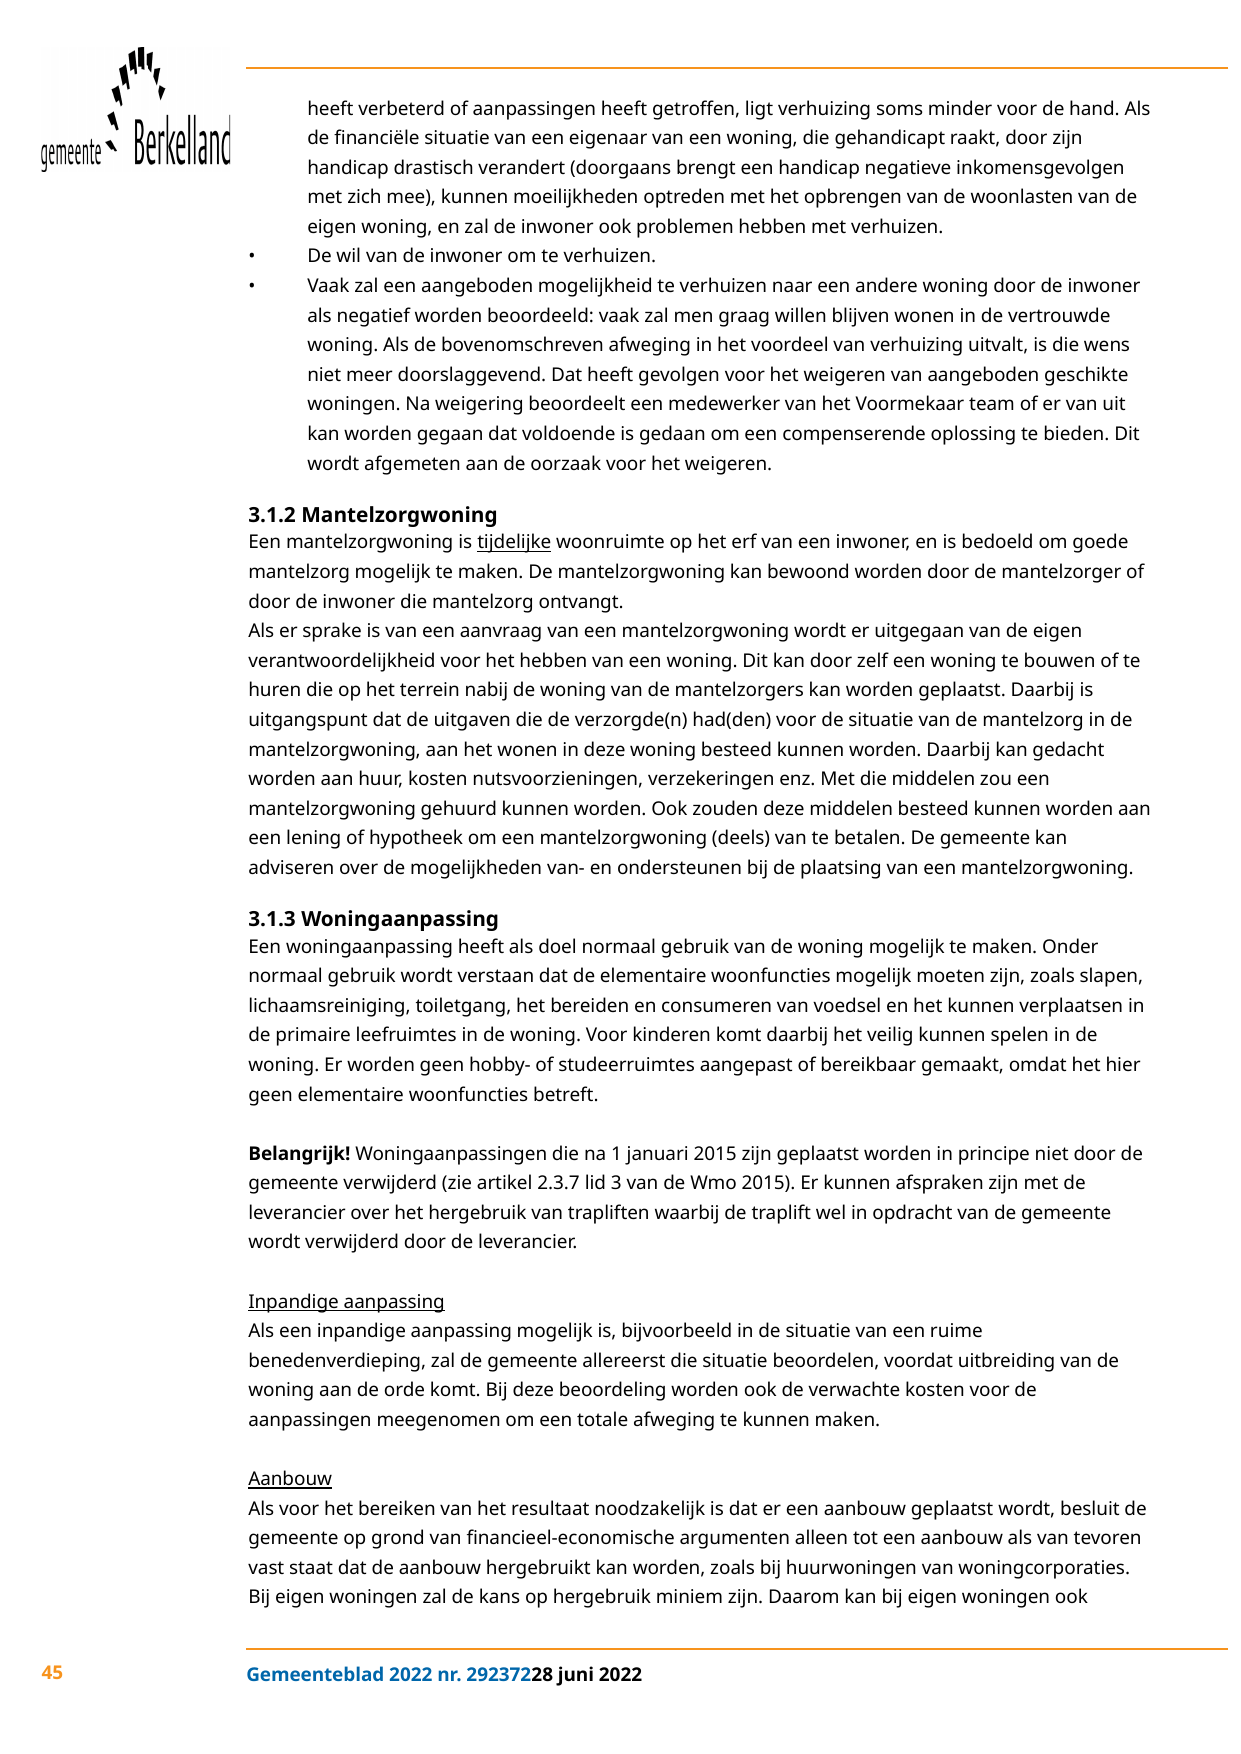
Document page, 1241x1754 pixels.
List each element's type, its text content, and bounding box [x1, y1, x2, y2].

text Een mantelzorgwoning is tijdelijke woonruimte op het erf van een inwoner, en is bedoeld om goede mantelzorg mogelijk te maken. De mantelzorgwoning kan bewoond worden door de mantelzorger of door de inwoner die mantelzorg ontvangt. [248, 529, 1152, 613]
text Als er sprake is van een aanvraag van een mantelzorgwoning wordt er uitgegaan van de eigen verantwoordelijkheid voor het hebben van een woning. Dit kan door zelf een woning te bouwen of te huren die op het terrein nabij de woning van de mantelzorgers kan worden geplaatst. Daarbij is uitgangspunt dat de uitgaven die de verzorgde(n) had(den) voor de situatie van de mantelzorg in de mantelzorgwoning, aan het wonen in deze woning besteed kunnen worden. Daarbij kan gedacht worden aan huur, kosten nutsvoorzieningen, verzekeringen enz. Met die middelen zou een mantelzorgwoning gehuurd kunnen worden. Ook zouden deze middelen besteed kunnen worden aan een lening of hypotheek om een mantelzorgwoning (deels) van te betalen. De gemeente kan adviseren over de mogelijkheden van- en ondersteunen bij de plaatsing van een mantelzorgwoning. [248, 617, 1152, 880]
text Als een inpandige aanpassing mogelijk is, bijvoorbeeld in de situatie van een ruime benedenverdieping, zal de gemeente allereerst die situatie beoordelen, voordat uitbreiding van de woning aan de orde komt. Bij deze beoordeling worden ook de verwachte kosten voor de aanpassingen meegenomen om een totale afweging te kunnen maken. [248, 1317, 1152, 1432]
text Belangrijk! Woningaanpassingen die na 1 januari 2015 zijn geplaatst worden in principe niet door de gemeente verwijderd (zie artikel 2.3.7 lid 3 van de Wmo 2015). Er kunnen afspraken zijn met de leverancier over het hergebruik van trapliften waarbij de traplift wel in opdracht van de gemeente wordt verwijderd door de leverancier. [248, 1140, 1152, 1254]
picture [41, 47, 231, 172]
list De wil van de inwoner om te verhuizen. [248, 243, 1152, 268]
list Vaak zal een aangeboden mogelijkheid te verhuizen naar een andere woning door de inwoner als negatief worden beoordeeld: vaak zal men graag willen blijven wonen in de vertrouwde woning. Als de bovenomschreven afweging in het voordeel van verhuizing uitvalt, is die wens niet meer doorslaggevend. Dat heeft gevolgen voor het weigeren van aangeboden geschikte woningen. Na weigering beoordeelt een medewerker van het Voormekaar team of er van uit kan worden gegaan dat voldoende is gedaan om een compenserende oplossing te bieden. Dit wordt afgemeten aan de oorzaak voor het weigeren. [248, 272, 1152, 476]
text 3.1.2 Mantelzorgwoning [248, 500, 1152, 529]
text Een woningaanpassing heeft als doel normaal gebruik van de woning mogelijk te maken. Onder normaal gebruik wordt verstaan dat de elementaire woonfuncties mogelijk moeten zijn, zoals slapen, lichaamsreiniging, toiletgang, het bereiden en consumeren van voedsel en het kunnen verplaatsen in de primaire leefruimtes in de woning. Voor kinderen komt daarbij het veilig kunnen spelen in de woning. Er worden geen hobby- of studeerruimtes aangepast of bereikbaar gemaakt, omdat het hier geen elementaire woonfuncties betreft. [248, 933, 1152, 1107]
text Inpandige aanpassing [248, 1288, 1152, 1314]
text Als voor het bereiken van het resultaat noodzakelijk is dat er een aanbouw geplaatst wordt, besluit de gemeente op grond van financieel-economische argumenten alleen tot een aanbouw als van tevoren vast staat dat de aanbouw hergebruikt kan worden, zoals bij huurwoningen van woningcorporaties. Bij eigen woningen zal de kans op hergebruik miniem zijn. Daarom kan bij eigen woningen ook [248, 1495, 1152, 1609]
list heeft verbeterd of aanpassingen heeft getroffen, ligt verhuizing soms minder voor de hand. Als de financiële situatie van een eigenaar van een woning, die gehandicapt raakt, door zijn handicap drastisch verandert (doorgaans brengt een handicap negatieve inkomensgevolgen met zich mee), kunnen moeilijkheden optreden met het opbrengen van de woonlasten van de eigen woning, en zal de inwoner ook problemen hebben met verhuizen. [248, 95, 1152, 239]
text Aanbouw [248, 1465, 1152, 1491]
text 3.1.3 Woningaanpassing [248, 904, 1152, 933]
